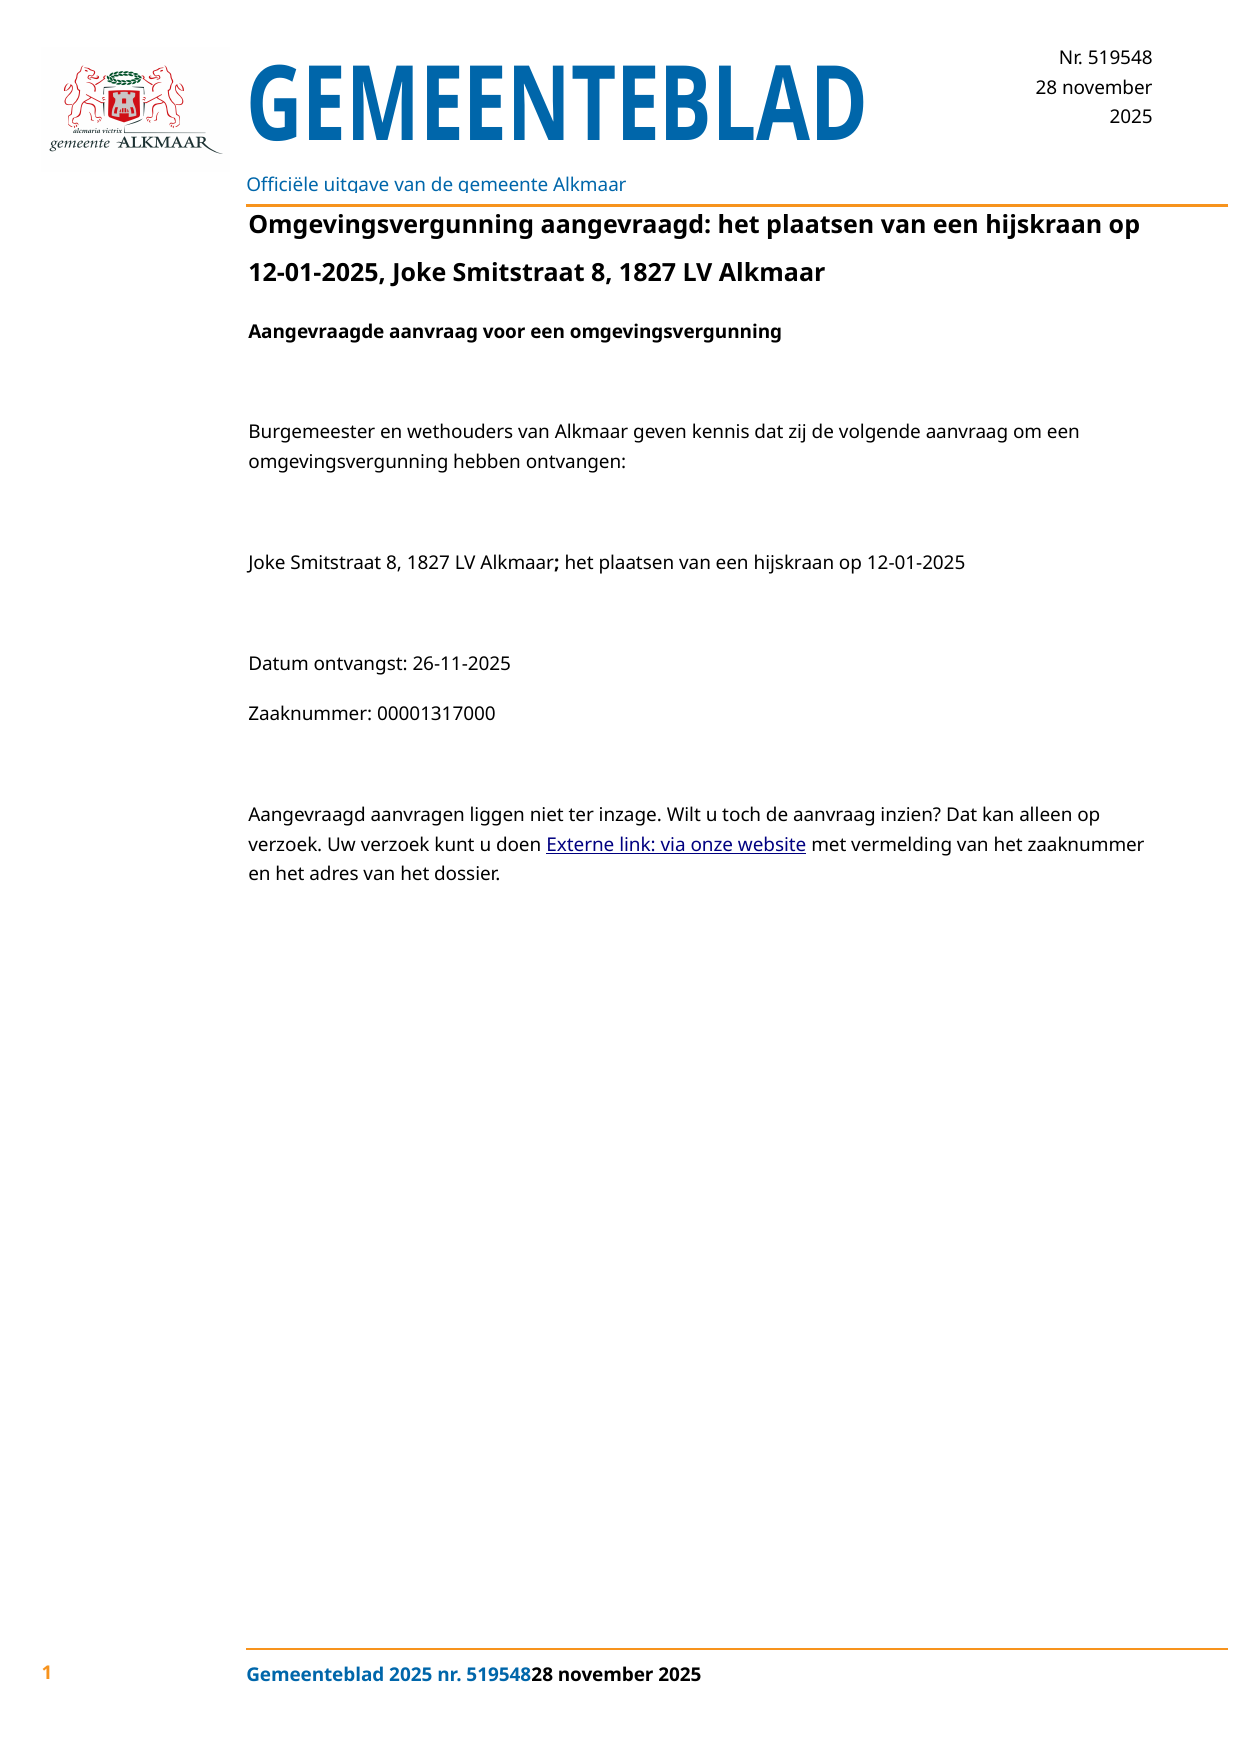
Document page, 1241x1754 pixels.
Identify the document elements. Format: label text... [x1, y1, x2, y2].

text Burgemeester en wethouders van Alkmaar geven kennis dat zij de volgende aanvraag om een omgevingsvergunning hebben ontvangen: [248, 419, 1152, 474]
text Datum ontvangst: 26-11-2025 [248, 650, 1152, 676]
text Joke Smitstraat 8, 1827 LV Alkmaar; het plaatsen van een hijskraan op 12-01-2025 [248, 549, 1152, 575]
text Zaaknummer: 00001317000 [248, 700, 1152, 726]
picture [41, 47, 231, 172]
text Omgevingsvergunning aangevraagd: het plaatsen van een hijskraan op 12-01-2025, Joke Smitstraat 8, 1827 LV Alkmaar [248, 207, 1152, 288]
text Aangevraagd aanvragen liggen niet ter inzage. Wilt u toch de aanvraag inzien? Dat kan alleen op verzoek. Uw verzoek kunt u doen Externe link: via onze website met vermelding van het zaaknummer en het adres van het dossier. [248, 801, 1152, 886]
text Aangevraagde aanvraag voor een omgevingsvergunning [248, 318, 1152, 344]
